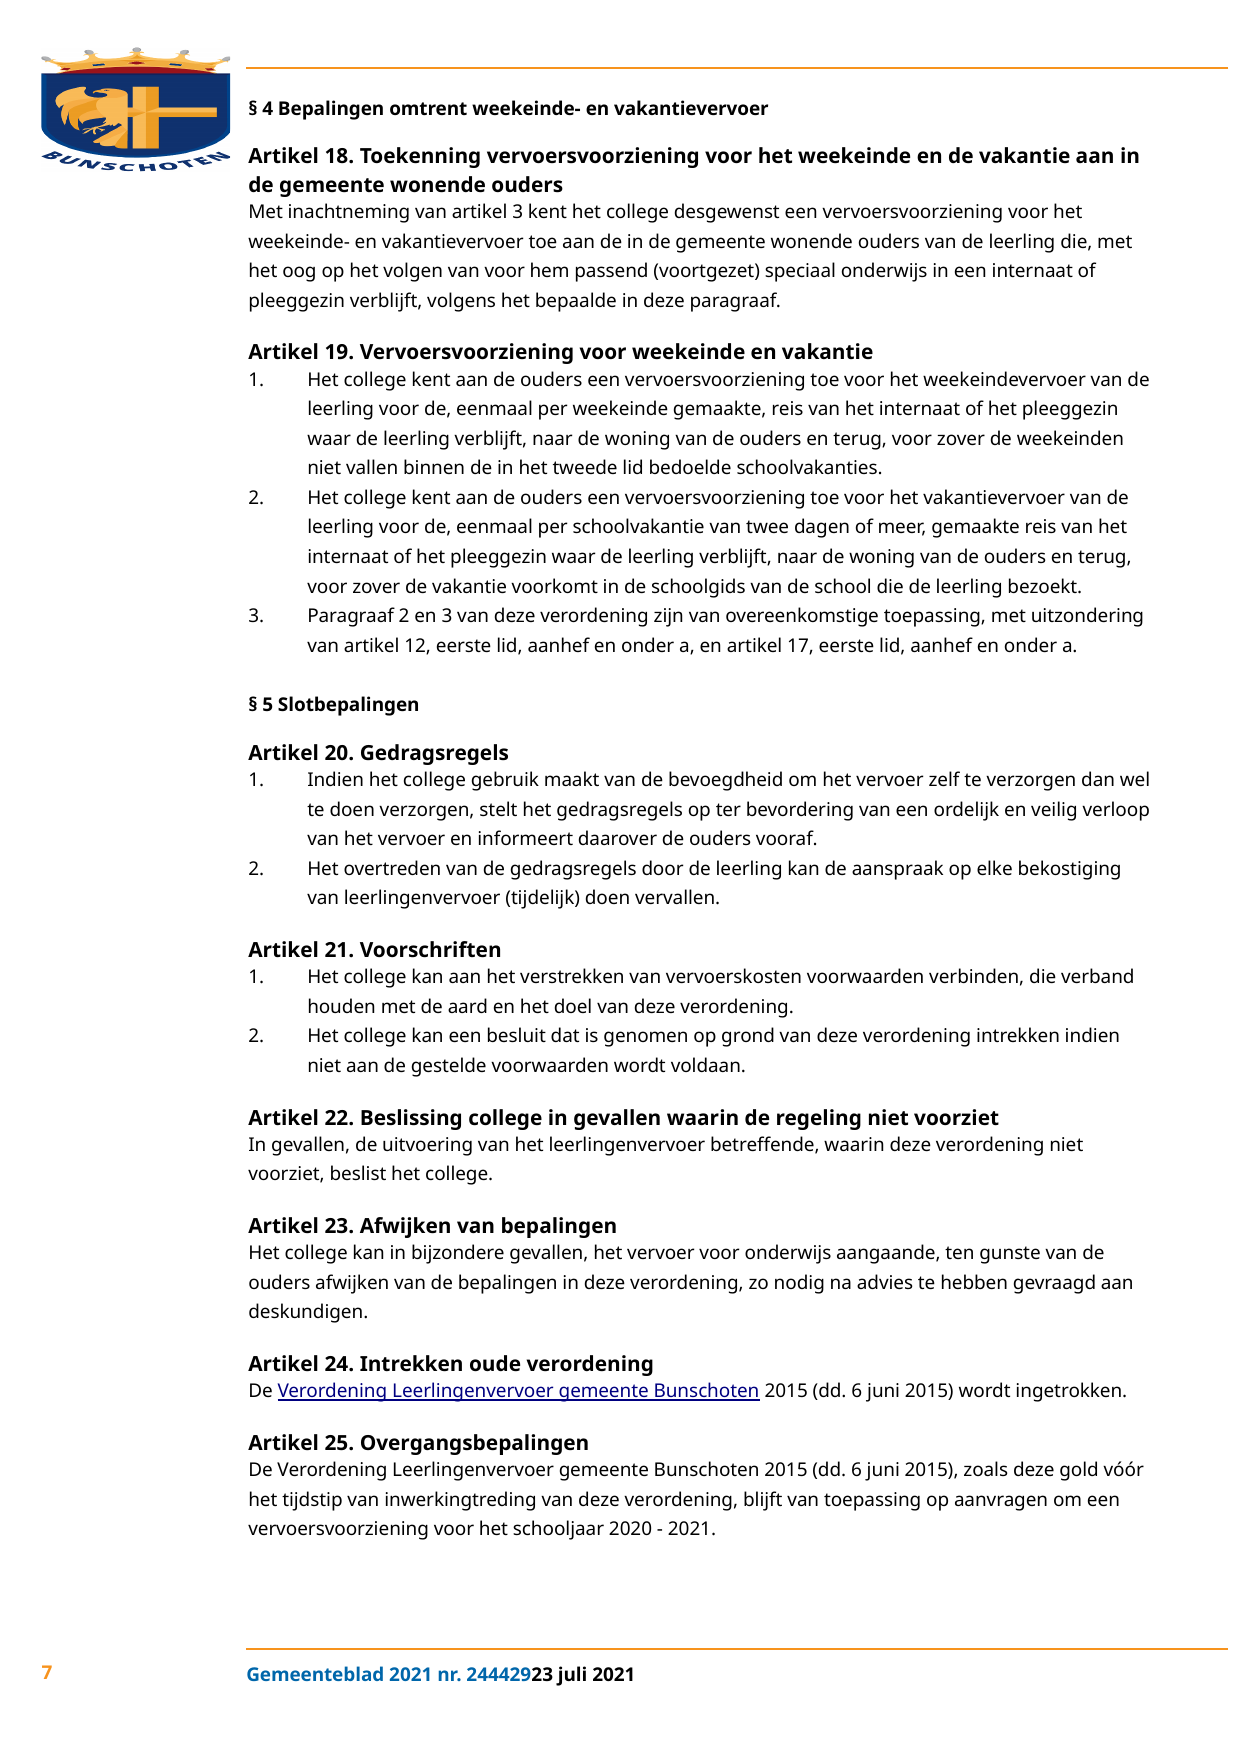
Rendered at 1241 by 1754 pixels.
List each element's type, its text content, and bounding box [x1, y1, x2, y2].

list Het college kan een besluit dat is genomen op grond van deze verordening intrekken indien niet aan de gestelde voorwaarden wordt voldaan. [248, 1023, 1152, 1078]
text Met inachtneming van artikel 3 kent het college desgewenst een vervoersvoorziening voor het weekeinde- en vakantievervoer toe aan de in de gemeente wonende ouders van de leerling die, met het oog op het volgen van voor hem passend (voortgezet) speciaal onderwijs in een internaat of pleeggezin verblijft, volgens het bepaalde in deze paragraaf. [248, 198, 1152, 313]
picture [41, 47, 231, 172]
list Paragraaf 2 en 3 van deze verordening zijn van overeenkomstige toepassing, met uitzondering van artikel 12, eerste lid, aanhef en onder a, en artikel 17, eerste lid, aanhef en onder a. [248, 602, 1152, 658]
text Artikel 18. Toekenning vervoersvoorziening voor het weekeinde en de vakantie aan in de gemeente wonende ouders [248, 141, 1152, 198]
list Het college kan aan het verstrekken van vervoerskosten voorwaarden verbinden, die verband houden met de aard en het doel van deze verordening. [248, 963, 1152, 1019]
text Het college kan in bijzondere gevallen, het vervoer voor onderwijs aangaande, ten gunste van de ouders afwijken van de bepalingen in deze verordening, zo nodig na advies te hebben gevraagd aan deskundigen. [248, 1239, 1152, 1324]
list Het college kent aan de ouders een vervoersvoorziening toe voor het vakantievervoer van de leerling voor de, eenmaal per schoolvakantie van twee dagen of meer, gemaakte reis van het internaat of het pleeggezin waar de leerling verblijft, naar de woning van de ouders en terug, voor zover de vakantie voorkomt in de schoolgids van de school die de leerling bezoekt. [248, 484, 1152, 599]
text § 4 Bepalingen omtrent weekeinde- en vakantievervoer [248, 95, 1152, 121]
list Het overtreden van de gedragsregels door de leerling kan de aanspraak op elke bekostiging van leerlingenvervoer (tijdelijk) doen vervallen. [248, 855, 1152, 910]
text Artikel 25. Overgangsbepalingen [248, 1428, 1152, 1456]
text Artikel 19. Vervoersvoorziening voor weekeinde en vakantie [248, 337, 1152, 366]
text § 5 Slotbepalingen [248, 691, 1152, 717]
text De Verordening Leerlingenvervoer gemeente Bunschoten 2015 (dd. 6 juni 2015) wordt ingetrokken. [248, 1377, 1152, 1403]
list Indien het college gebruik maakt van de bevoegdheid om het vervoer zelf te verzorgen dan wel te doen verzorgen, stelt het gedragsregels op ter bevordering van een ordelijk en veilig verloop van het vervoer en informeert daarover de ouders vooraf. [248, 766, 1152, 851]
text Artikel 24. Intrekken oude verordening [248, 1349, 1152, 1377]
text In gevallen, de uitvoering van het leerlingenvervoer betreffende, waarin deze verordening niet voorziet, beslist het college. [248, 1131, 1152, 1186]
text Artikel 22. Beslissing college in gevallen waarin de regeling niet voorziet [248, 1103, 1152, 1131]
text Artikel 21. Voorschriften [248, 935, 1152, 963]
text Artikel 23. Afwijken van bepalingen [248, 1211, 1152, 1239]
text Artikel 20. Gedragsregels [248, 738, 1152, 766]
text De Verordening Leerlingenvervoer gemeente Bunschoten 2015 (dd. 6 juni 2015), zoals deze gold vóór het tijdstip van inwerkingtreding van deze verordening, blijft van toepassing op aanvragen om een vervoersvoorziening voor het schooljaar 2020 - 2021. [248, 1456, 1152, 1541]
list Het college kent aan de ouders een vervoersvoorziening toe voor het weekeindevervoer van de leerling voor de, eenmaal per weekeinde gemaakte, reis van het internaat of het pleeggezin waar de leerling verblijft, naar de woning van de ouders en terug, voor zover de weekeinden niet vallen binnen de in het tweede lid bedoelde schoolvakanties. [248, 366, 1152, 480]
